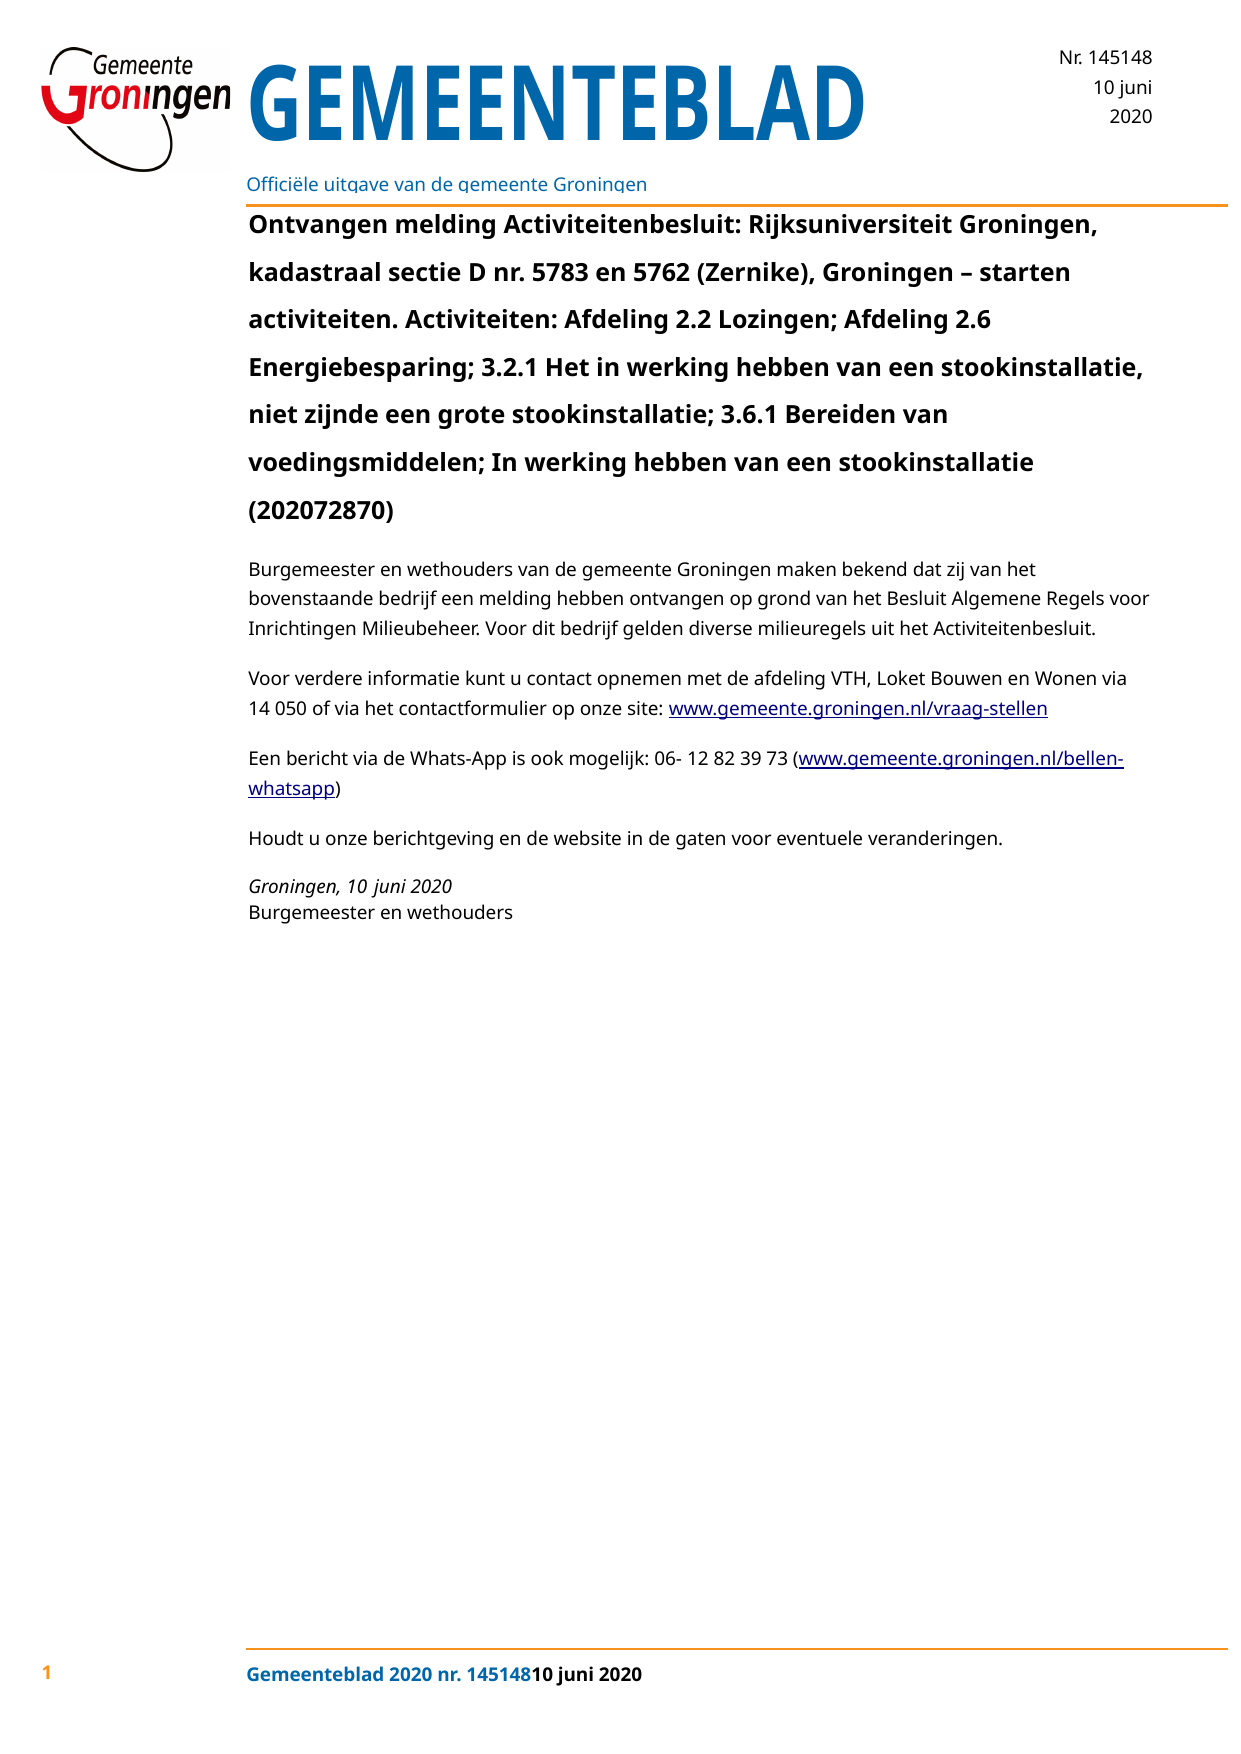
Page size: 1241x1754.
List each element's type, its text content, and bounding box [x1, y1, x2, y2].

text Een bericht via de Whats-App is ook mogelijk: 06- 12 82 39 73 (www.gemeente.groningen.nl/bellen-whatsapp) [248, 746, 1152, 801]
text Ontvangen melding Activiteitenbesluit: Rijksuniversiteit Groningen, kadastraal sectie D nr. 5783 en 5762 (Zernike), Groningen – starten activiteiten. Activiteiten: Afdeling 2.2 Lozingen; Afdeling 2.6 Energiebesparing; 3.2.1 Het in werking hebben van een stookinstallatie, niet zijnde een grote stookinstallatie; 3.6.1 Bereiden van voedingsmiddelen; In werking hebben van een stookinstallatie (202072870) [248, 207, 1152, 526]
text Groningen, 10 juni 2020 [248, 873, 1152, 899]
text Burgemeester en wethouders [248, 899, 1152, 925]
text Houdt u onze berichtgeving en de website in de gaten voor eventuele veranderingen. [248, 826, 1152, 851]
text Voor verdere informatie kunt u contact opnemen met de afdeling VTH, Loket Bouwen en Wonen via 14 050 of via het contactformulier op onze site: www.gemeente.groningen.nl/vraag-stellen [248, 666, 1152, 721]
text Burgemeester en wethouders van de gemeente Groningen maken bekend dat zij van het bovenstaande bedrijf een melding hebben ontvangen op grond van het Besluit Algemene Regels voor Inrichtingen Milieubeheer. Voor dit bedrijf gelden diverse milieuregels uit het Activiteitenbesluit. [248, 556, 1152, 641]
picture [41, 47, 231, 172]
